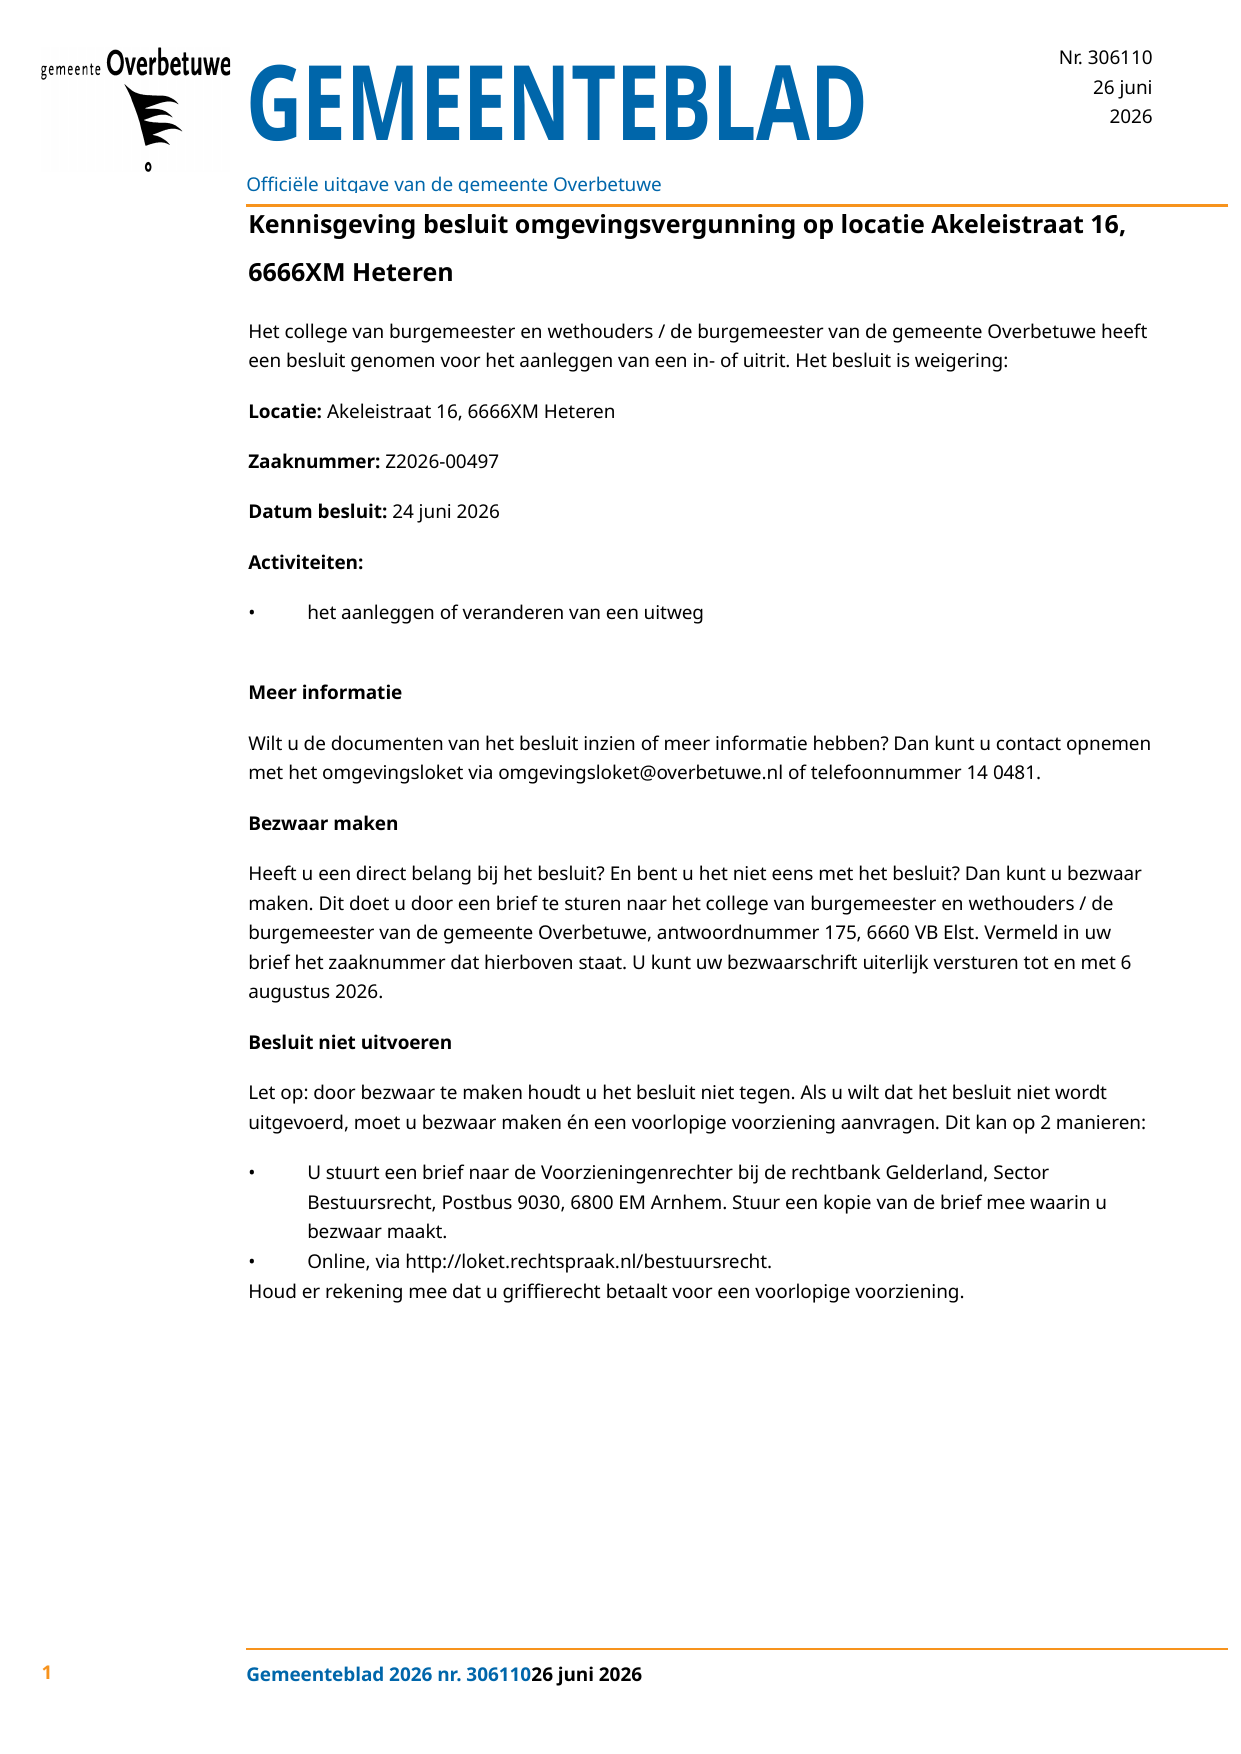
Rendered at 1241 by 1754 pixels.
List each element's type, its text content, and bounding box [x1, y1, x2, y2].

text Activiteiten: [248, 549, 1152, 575]
text Besluit niet uitvoeren [248, 1029, 1152, 1055]
text Datum besluit: 24 juni 2026 [248, 499, 1152, 524]
text Houd er rekening mee dat u griffierecht betaalt voor een voorlopige voorziening. [248, 1278, 1152, 1304]
text Bezwaar maken [248, 810, 1152, 836]
text Kennisgeving besluit omgevingsvergunning op locatie Akeleistraat 16, 6666XM Heteren [248, 207, 1152, 288]
text Zaaknummer: Z2026-00497 [248, 448, 1152, 474]
text Wilt u de documenten van het besluit inzien of meer informatie hebben? Dan kunt u contact opnemen met het omgevingsloket via omgevingsloket@overbetuwe.nl of telefoonnummer 14 0481. [248, 730, 1152, 785]
picture [41, 47, 231, 172]
list Online, via http://loket.rechtspraak.nl/bestuursrecht. [248, 1248, 1152, 1274]
text Het college van burgemeester en wethouders / de burgemeester van de gemeente Overbetuwe heeft een besluit genomen voor het aanleggen van een in- of uitrit. Het besluit is weigering: [248, 318, 1152, 373]
text Heeft u een direct belang bij het besluit? En bent u het niet eens met het besluit? Dan kunt u bezwaar maken. Dit doet u door een brief te sturen naar het college van burgemeester en wethouders / de burgemeester van de gemeente Overbetuwe, antwoordnummer 175, 6660 VB Elst. Vermeld in uw brief het zaaknummer dat hierboven staat. U kunt uw bezwaarschrift uiterlijk versturen tot en met 6 augustus 2026. [248, 860, 1152, 1004]
list U stuurt een brief naar de Voorzieningenrechter bij de rechtbank Gelderland, Sector Bestuursrecht, Postbus 9030, 6800 EM Arnhem. Stuur een kopie van de brief mee waarin u bezwaar maakt. [248, 1159, 1152, 1244]
text Let op: door bezwaar te maken houdt u het besluit niet tegen. Als u wilt dat het besluit niet wordt uitgevoerd, moet u bezwaar maken én een voorlopige voorziening aanvragen. Dit kan op 2 manieren: [248, 1079, 1152, 1135]
list het aanleggen of veranderen van een uitweg [248, 599, 1152, 625]
text Meer informatie [248, 679, 1152, 705]
text Locatie: Akeleistraat 16, 6666XM Heteren [248, 398, 1152, 424]
